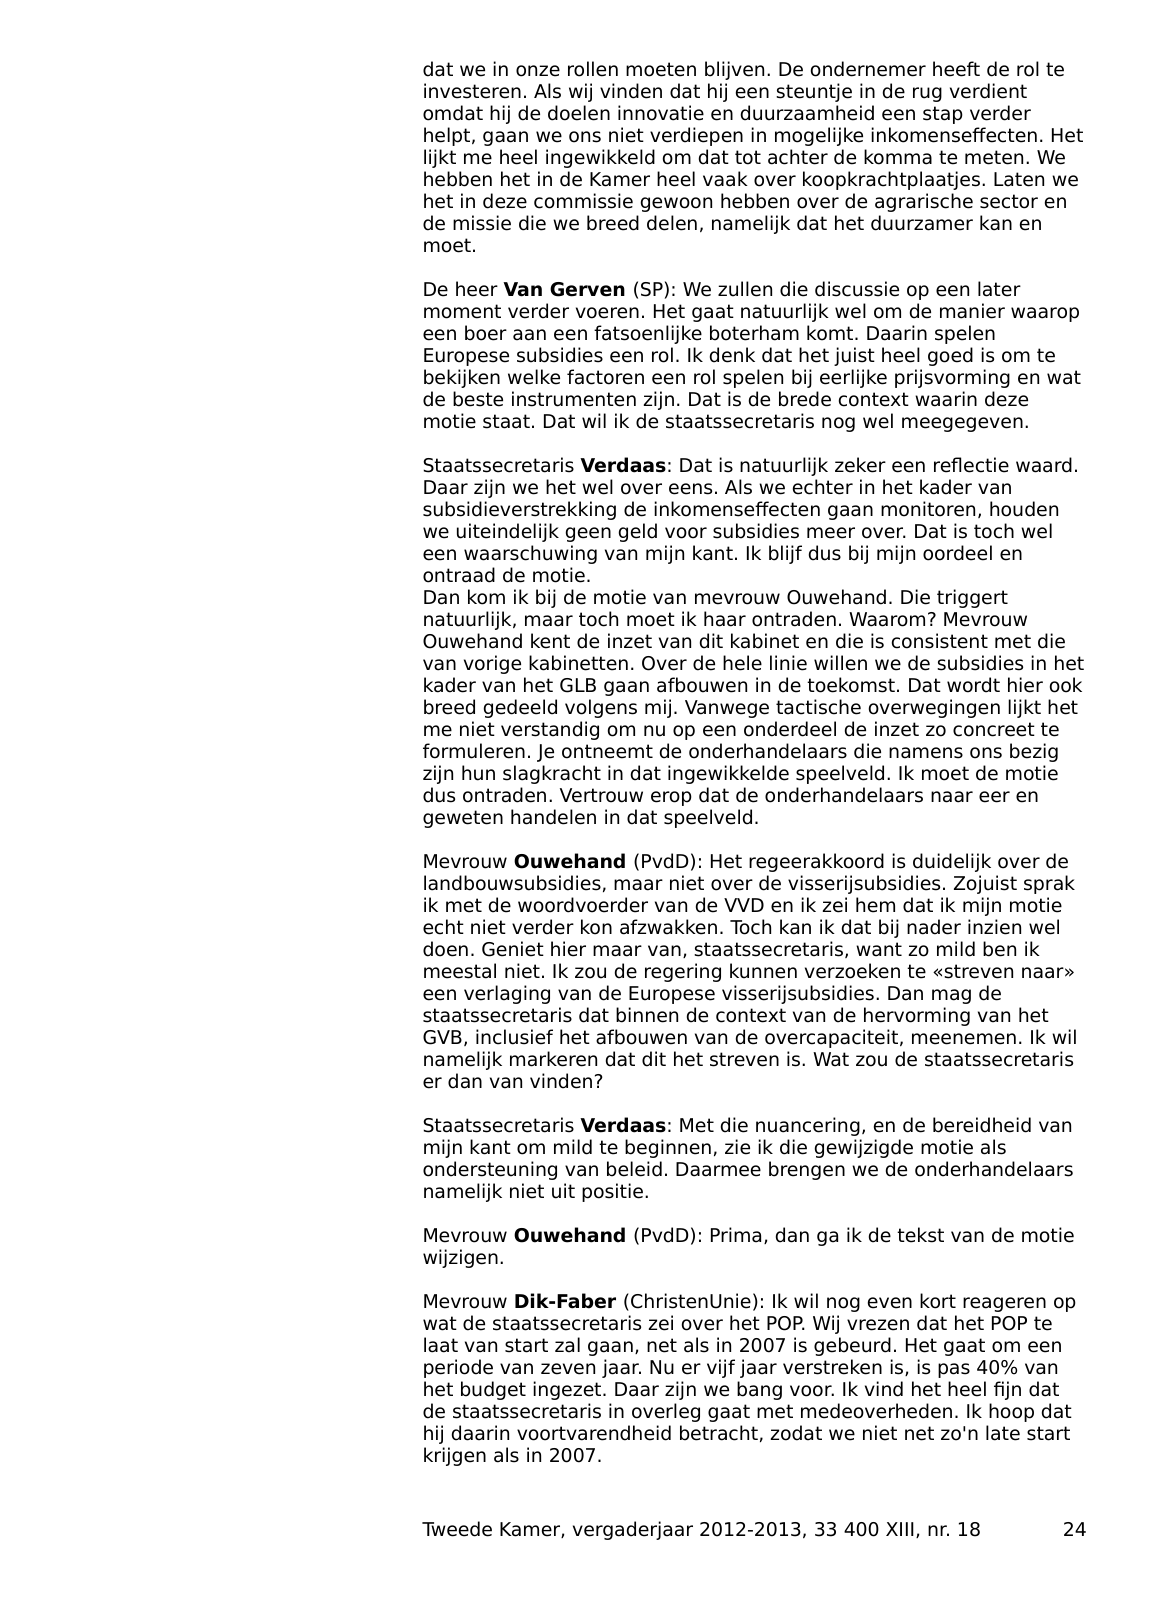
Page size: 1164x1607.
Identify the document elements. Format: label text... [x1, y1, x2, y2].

text dat we in onze rollen moeten blijven. De ondernemer heeft de rol te investeren. Als wij vinden dat hij een steuntje in de rug verdient omdat hij de doelen innovatie en duurzaamheid een stap verder helpt, gaan we ons niet verdiepen in mogelijke inkomenseffecten. Het lijkt me heel ingewikkeld om dat tot achter de komma te meten. We hebben het in de Kamer heel vaak over koopkrachtplaatjes. Laten we het in deze commissie gewoon hebben over de agrarische sector en de missie die we breed delen, namelijk dat het duurzamer kan en moet. [422, 59, 1087, 257]
text De heer Van Gerven (SP): We zullen die discussie op een later moment verder voeren. Het gaat natuurlijk wel om de manier waarop een boer aan een fatsoenlijke boterham komt. Daarin spelen Europese subsidies een rol. Ik denk dat het juist heel goed is om te bekijken welke factoren een rol spelen bij eerlijke prijsvorming en wat de beste instrumenten zijn. Dat is de brede context waarin deze motie staat. Dat wil ik de staatssecretaris nog wel meegegeven. [422, 279, 1087, 433]
text Dan kom ik bij de motie van mevrouw Ouwehand. Die triggert natuurlijk, maar toch moet ik haar ontraden. Waarom? Mevrouw Ouwehand kent de inzet van dit kabinet en die is consistent met die van vorige kabinetten. Over de hele linie willen we de subsidies in het kader van het GLB gaan afbouwen in de toekomst. Dat wordt hier ook breed gedeeld volgens mij. Vanwege tactische overwegingen lijkt het me niet verstandig om nu op een onderdeel de inzet zo concreet te formuleren. Je ontneemt de onderhandelaars die namens ons bezig zijn hun slagkracht in dat ingewikkelde speelveld. Ik moet de motie dus ontraden. Vertrouw erop dat de onderhandelaars naar eer en geweten handelen in dat speelveld. [422, 587, 1087, 829]
text Mevrouw Dik-Faber (ChristenUnie): Ik wil nog even kort reageren op wat de staatssecretaris zei over het POP. Wij vrezen dat het POP te laat van start zal gaan, net als in 2007 is gebeurd. Het gaat om een periode van zeven jaar. Nu er vijf jaar verstreken is, is pas 40% van het budget ingezet. Daar zijn we bang voor. Ik vind het heel fijn dat de staatssecretaris in overleg gaat met medeoverheden. Ik hoop dat hij daarin voortvarendheid betracht, zodat we niet net zo'n late start krijgen als in 2007. [422, 1291, 1087, 1467]
text Staatssecretaris Verdaas: Met die nuancering, en de bereidheid van mijn kant om mild te beginnen, zie ik die gewijzigde motie als ondersteuning van beleid. Daarmee brengen we de onderhandelaars namelijk niet uit positie. [422, 1115, 1087, 1203]
text Staatssecretaris Verdaas: Dat is natuurlijk zeker een reflectie waard. Daar zijn we het wel over eens. Als we echter in het kader van subsidieverstrekking de inkomenseffecten gaan monitoren, houden we uiteindelijk geen geld voor subsidies meer over. Dat is toch wel een waarschuwing van mijn kant. Ik blijf dus bij mijn oordeel en ontraad de motie. [422, 455, 1087, 587]
text Mevrouw Ouwehand (PvdD): Het regeerakkoord is duidelijk over de landbouwsubsidies, maar niet over de visserijsubsidies. Zojuist sprak ik met de woordvoerder van de VVD en ik zei hem dat ik mijn motie echt niet verder kon afzwakken. Toch kan ik dat bij nader inzien wel doen. Geniet hier maar van, staatssecretaris, want zo mild ben ik meestal niet. Ik zou de regering kunnen verzoeken te «streven naar» een verlaging van de Europese visserijsubsidies. Dan mag de staatssecretaris dat binnen de context van de hervorming van het GVB, inclusief het afbouwen van de overcapaciteit, meenemen. Ik wil namelijk markeren dat dit het streven is. Wat zou de staatssecretaris er dan van vinden? [422, 851, 1087, 1093]
text Mevrouw Ouwehand (PvdD): Prima, dan ga ik de tekst van de motie wijzigen. [422, 1225, 1087, 1269]
